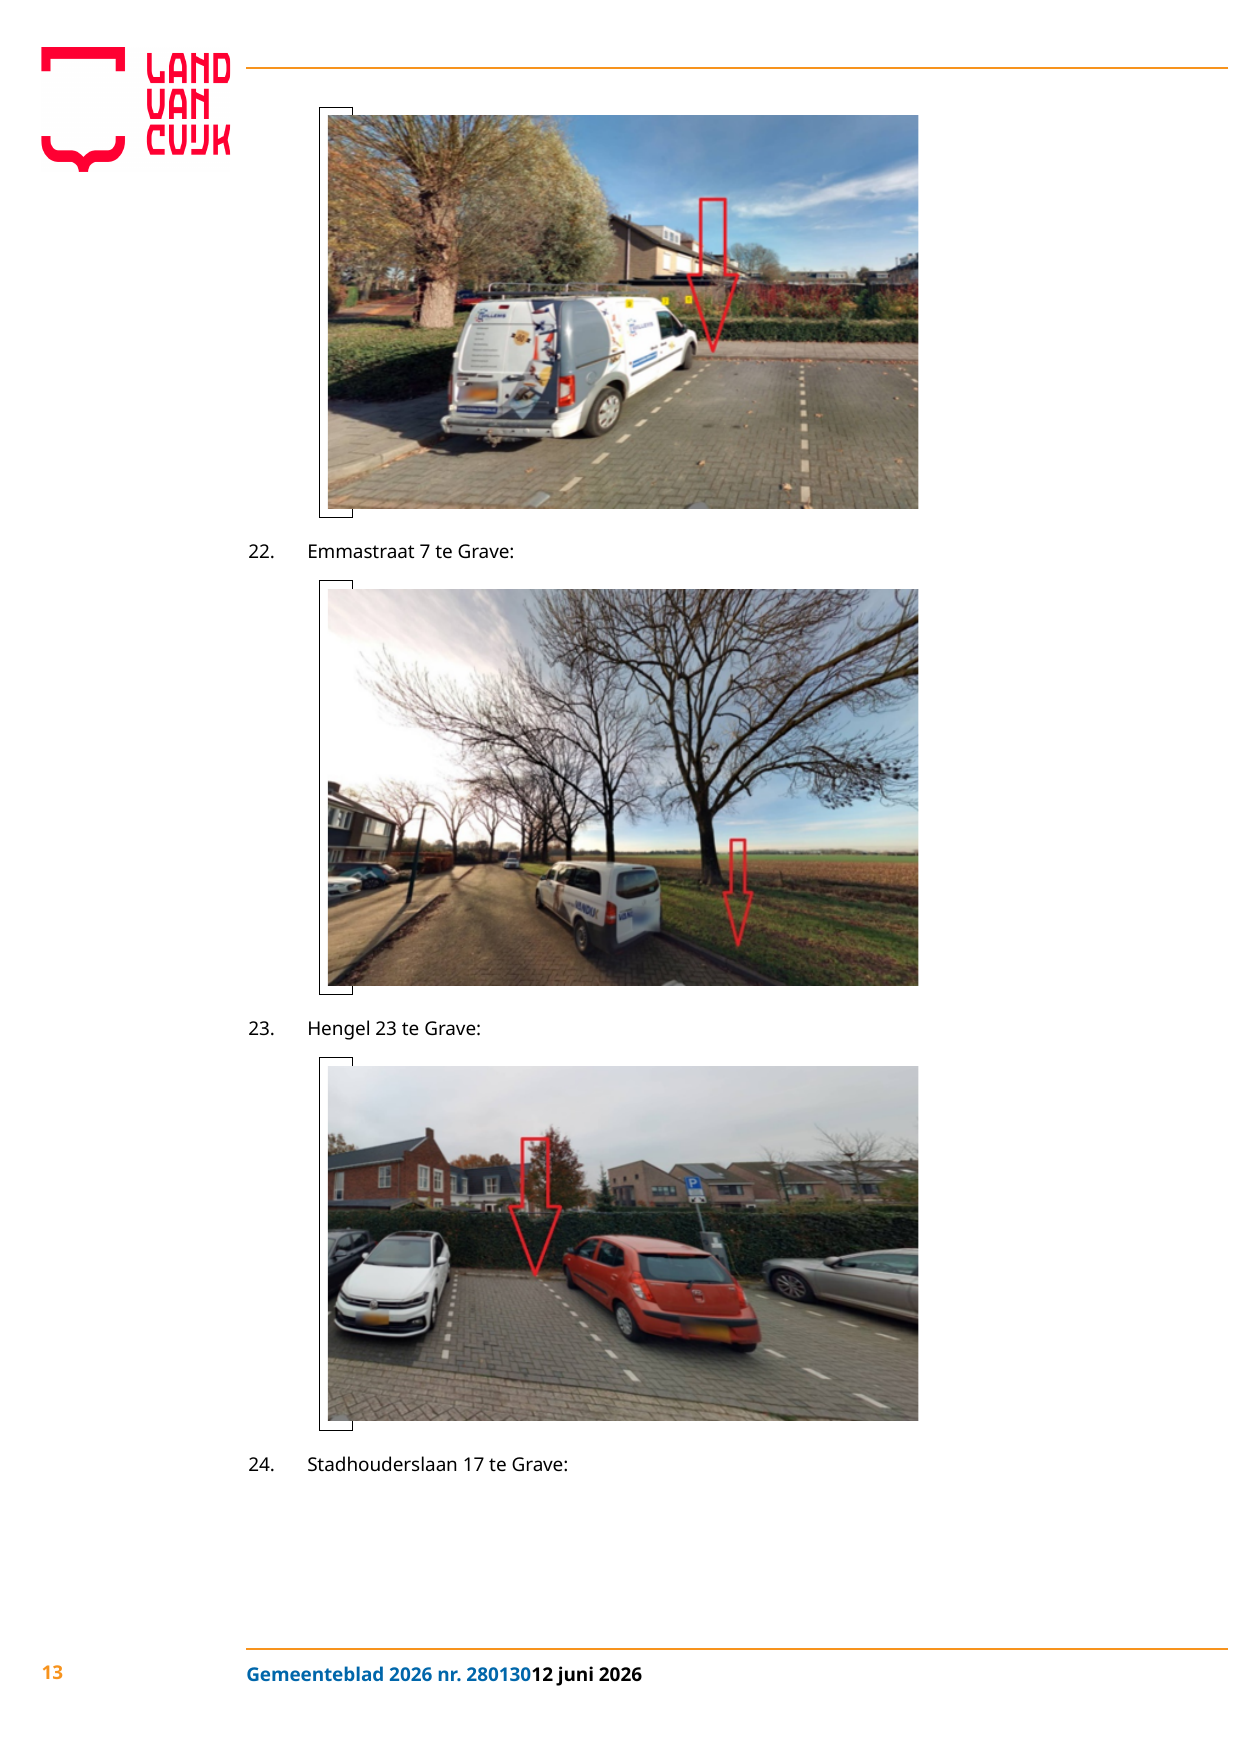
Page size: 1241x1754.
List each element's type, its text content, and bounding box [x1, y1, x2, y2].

picture [41, 47, 231, 172]
picture [327, 115, 919, 509]
picture [327, 589, 919, 986]
list Stadhouderslaan 17 te Grave: [248, 1451, 1152, 1477]
list Hengel 23 te Grave: [248, 1016, 1152, 1041]
picture [327, 1066, 919, 1421]
list Emmastraat 7 te Grave: [248, 539, 1152, 564]
